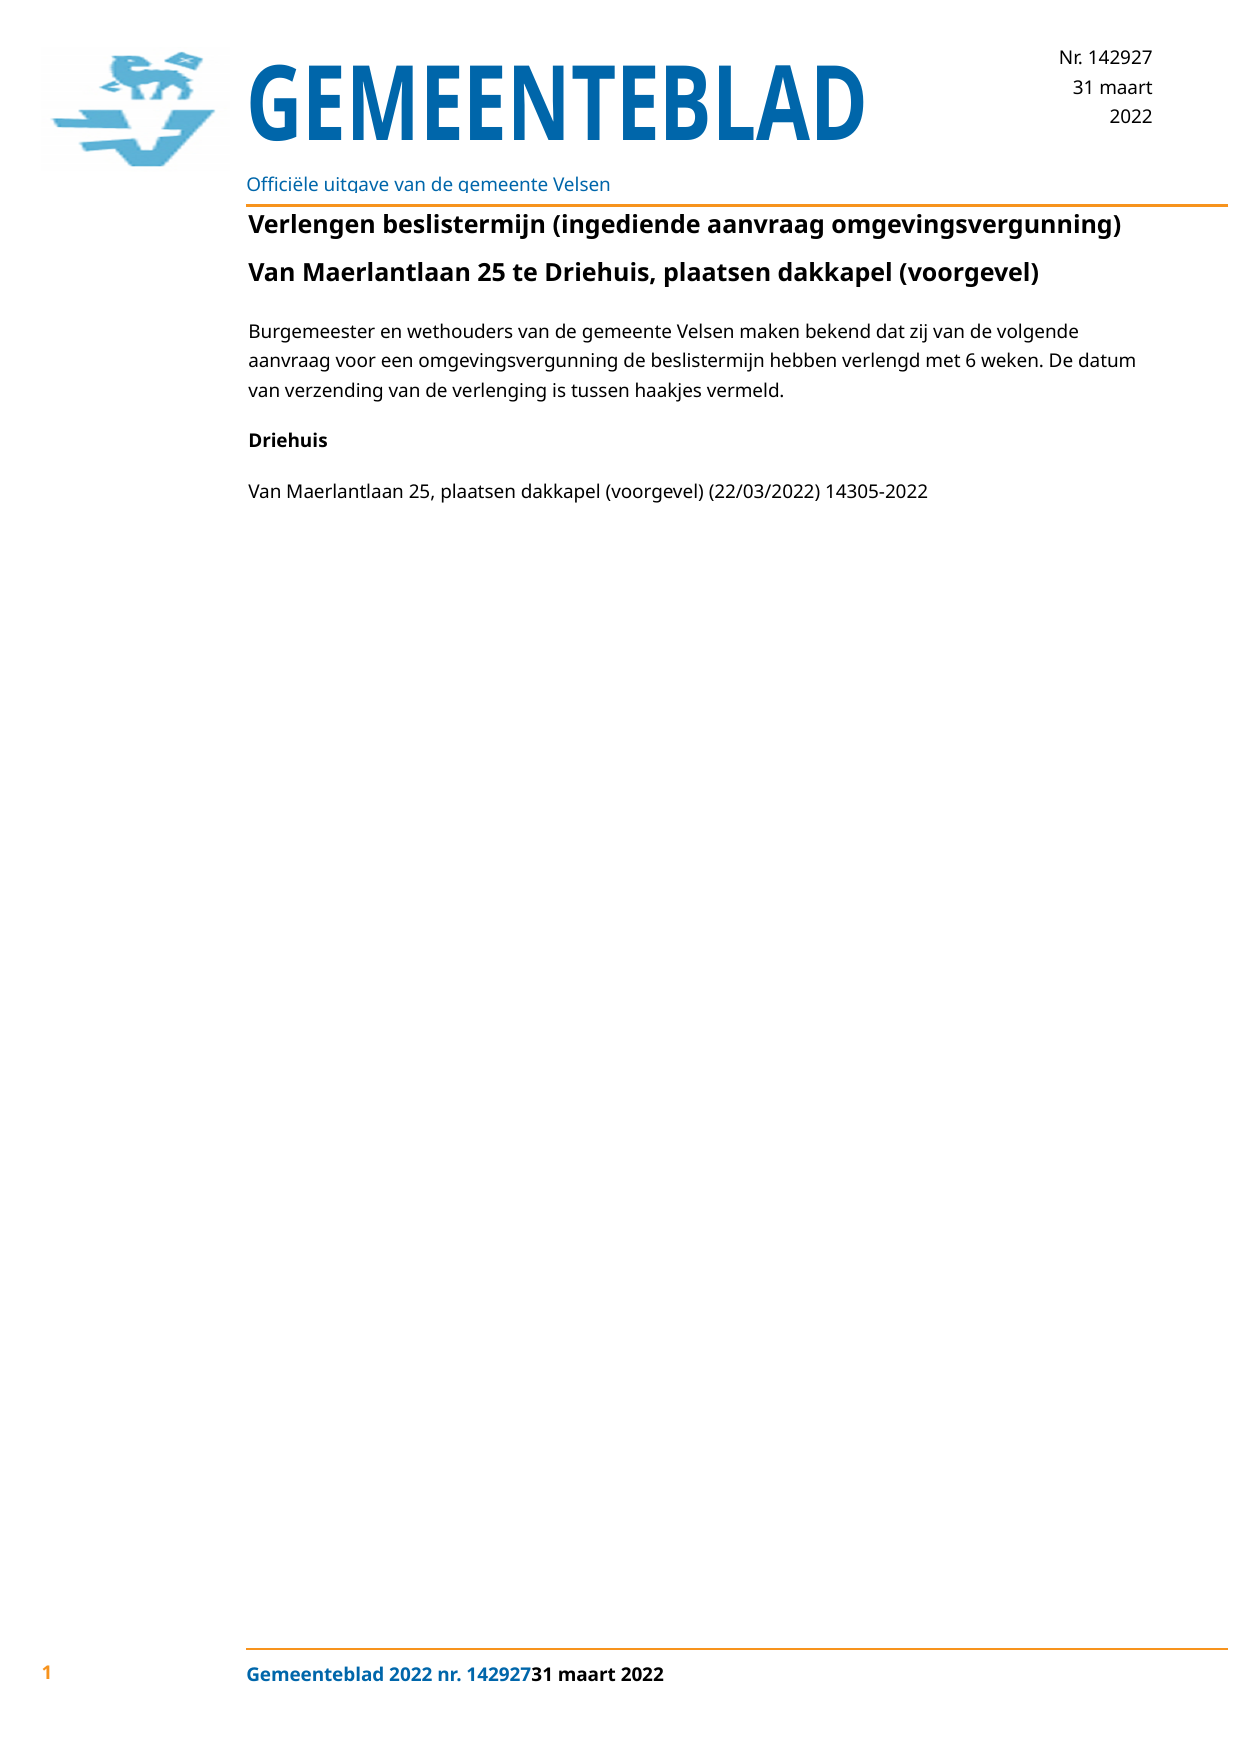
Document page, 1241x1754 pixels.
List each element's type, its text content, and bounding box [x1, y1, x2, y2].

text Van Maerlantlaan 25, plaatsen dakkapel (voorgevel) (22/03/2022) 14305-2022 [248, 478, 1152, 504]
picture [41, 47, 231, 172]
text Burgemeester en wethouders van de gemeente Velsen maken bekend dat zij van de volgende aanvraag voor een omgevingsvergunning de beslistermijn hebben verlengd met 6 weken. De datum van verzending van de verlenging is tussen haakjes vermeld. [248, 318, 1152, 403]
text Verlengen beslistermijn (ingediende aanvraag omgevingsvergunning) Van Maerlantlaan 25 te Driehuis, plaatsen dakkapel (voorgevel) [248, 207, 1152, 288]
text Driehuis [248, 427, 1152, 453]
